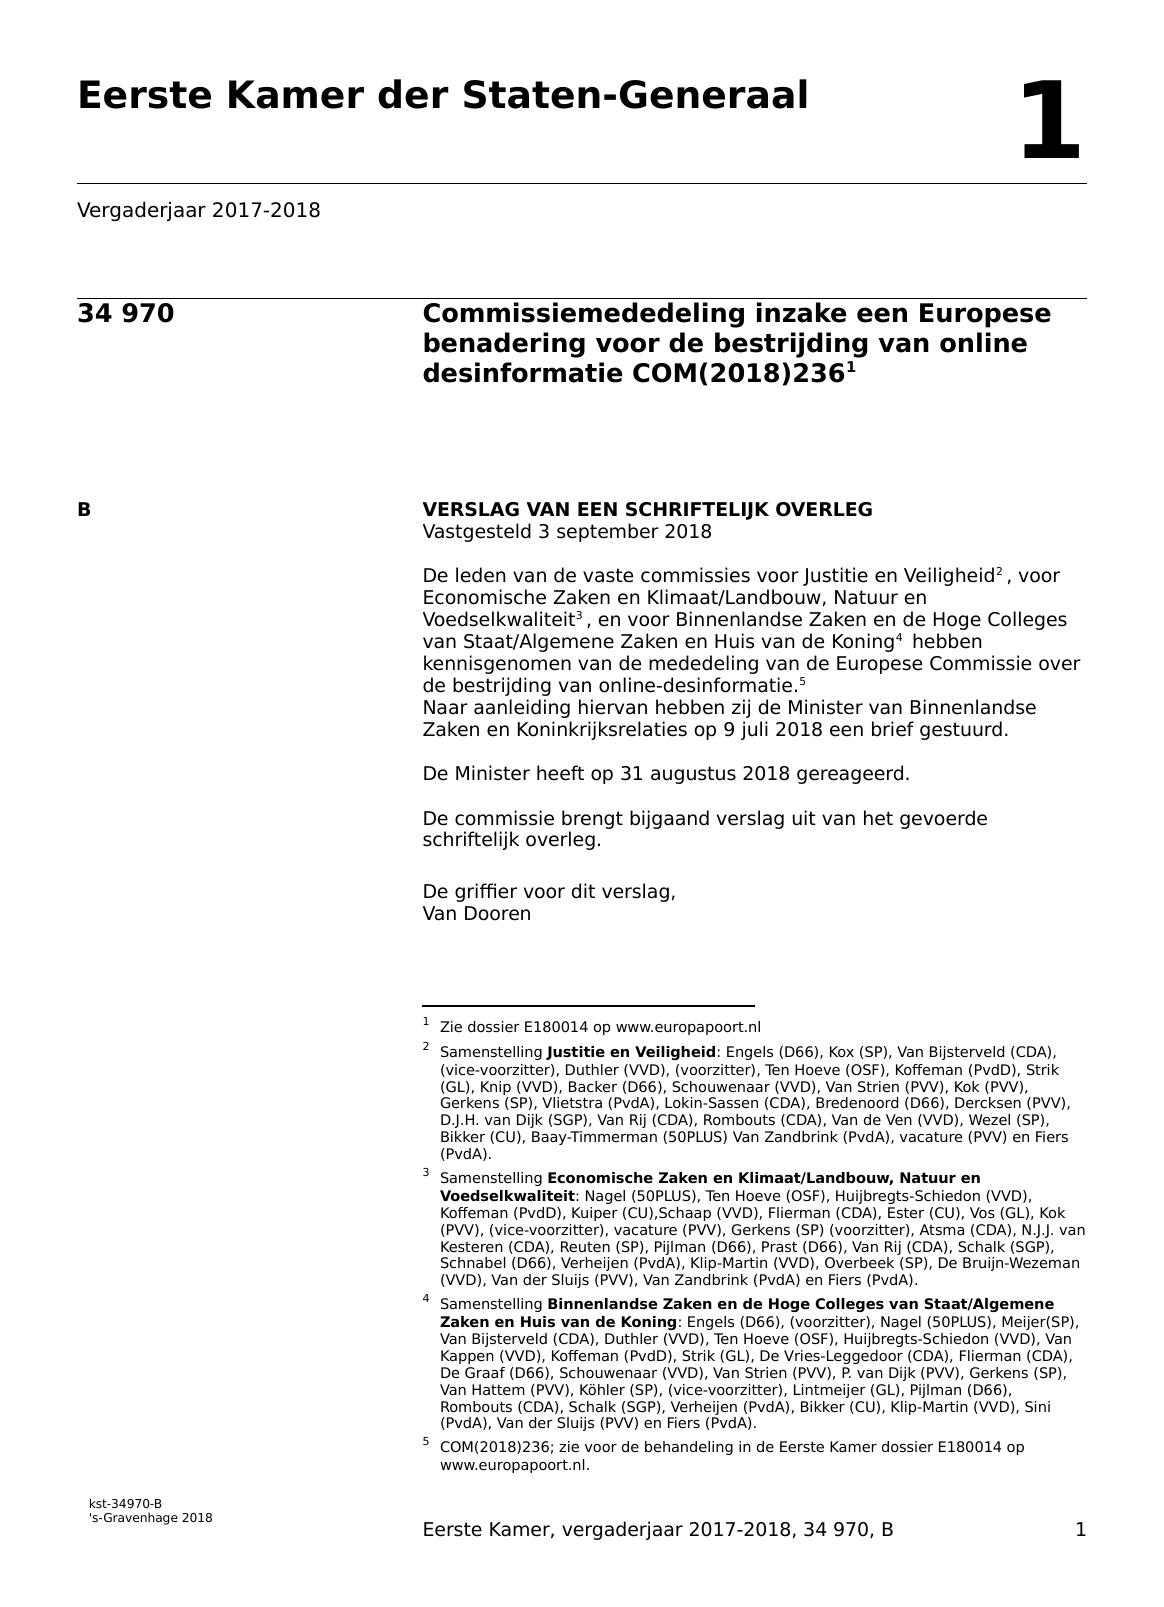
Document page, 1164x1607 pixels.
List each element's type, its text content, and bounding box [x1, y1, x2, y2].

text Samenstelling Justitie en Veiligheid: Engels (D66), Kox (SP), Van Bijsterveld (CDA), (vice-voorzitter), Duthler (VVD), (voorzitter), Ten Hoeve (OSF), Koffeman (PvdD), Strik (GL), Knip (VVD), Backer (D66), Schouwenaar (VVD), Van Strien (PVV), Kok (PVV), Gerkens (SP), Vlietstra (PvdA), Lokin-Sassen (CDA), Bredenoord (D66), Dercksen (PVV), D.J.H. van Dijk (SGP), Van Rij (CDA), Rombouts (CDA), Van de Ven (VVD), Wezel (SP), Bikker (CU), Baay-Timmerman (50PLUS) Van Zandbrink (PvdA), vacature (PVV) en Fiers (PvdA). [422, 1040, 1087, 1163]
table_header 1 [886, 59, 1087, 183]
text Zie dossier E180014 op www.europapoort.nl [422, 1015, 1087, 1037]
text kst-34970-B [88, 1497, 323, 1511]
text Samenstelling Binnenlandse Zaken en de Hoge Colleges van Staat/Algemene Zaken en Huis van de Koning: Engels (D66), (voorzitter), Nagel (50PLUS), Meijer(SP), Van Bijsterveld (CDA), Duthler (VVD), Ten Hoeve (OSF), Huijbregts-Schiedon (VVD), Van Kappen (VVD), Koffeman (PvdD), Strik (GL), De Vries-Leggedoor (CDA), Flierman (CDA), De Graaf (D66), Schouwenaar (VVD), Van Strien (PVV), P. van Dijk (PVV), Gerkens (SP), Van Hattem (PVV), Köhler (SP), (vice-voorzitter), Lintmeijer (GL), Pijlman (D66), Rombouts (CDA), Schalk (SGP), Verheijen (PvdA), Bikker (CU), Klip-Martin (VVD), Sini (PvdA), Van der Sluijs (PVV) en Fiers (PvdA). [422, 1292, 1087, 1432]
table_header Eerste Kamer der Staten-Generaal [77, 59, 886, 183]
text 's-Gravenhage 2018 [88, 1511, 323, 1525]
text Samenstelling Economische Zaken en Klimaat/Landbouw, Natuur en Voedselkwaliteit: Nagel (50PLUS), Ten Hoeve (OSF), Huijbregts-Schiedon (VVD), Koffeman (PvdD), Kuiper (CU),Schaap (VVD), Flierman (CDA), Ester (CU), Vos (GL), Kok (PVV), (vice-voorzitter), vacature (PVV), Gerkens (SP) (voorzitter), Atsma (CDA), N.J.J. van Kesteren (CDA), Reuten (SP), Pijlman (D66), Prast (D66), Van Rij (CDA), Schalk (SGP), Schnabel (D66), Verheijen (PvdA), Klip-Martin (VVD), Overbeek (SP), De Bruijn-Wezeman (VVD), Van der Sluijs (PVV), Van Zandbrink (PvdA) en Fiers (PvdA). [422, 1166, 1087, 1289]
text De griffier voor dit verslag, Van Dooren [422, 881, 1087, 925]
text De Minister heeft op 31 augustus 2018 gereageerd. [422, 763, 1087, 785]
subtitle 34 970 Commissiemededeling inzake een Europese benadering voor de bestrijding van online desinformatie COM(2018)236 [77, 299, 1087, 388]
text De leden van de vaste commissies voor Justitie en Veiligheid, voor Economische Zaken en Klimaat/Landbouw, Natuur en Voedselkwaliteit, en voor Binnenlandse Zaken en de Hoge Colleges van Staat/Algemene Zaken en Huis van de Koning hebben kennisgenomen van de mededeling van de Europese Commissie over de bestrijding van online-desinformatie. [422, 565, 1087, 697]
text De commissie brengt bijgaand verslag uit van het gevoerde schriftelijk overleg. [422, 807, 1087, 851]
subtitle B VERSLAG VAN EEN SCHRIFTELIJK OVERLEG [77, 499, 1087, 521]
text Vastgesteld 3 september 2018 [422, 521, 1087, 543]
table_cell Vergaderjaar 2017-2018 [77, 184, 1087, 298]
text COM(2018)236; zie voor de behandeling in de Eerste Kamer dossier E180014 op www.europapoort.nl. [422, 1435, 1087, 1474]
text Naar aanleiding hiervan hebben zij de Minister van Binnenlandse Zaken en Koninkrijksrelaties op 9 juli 2018 een brief gestuurd. [422, 697, 1087, 741]
